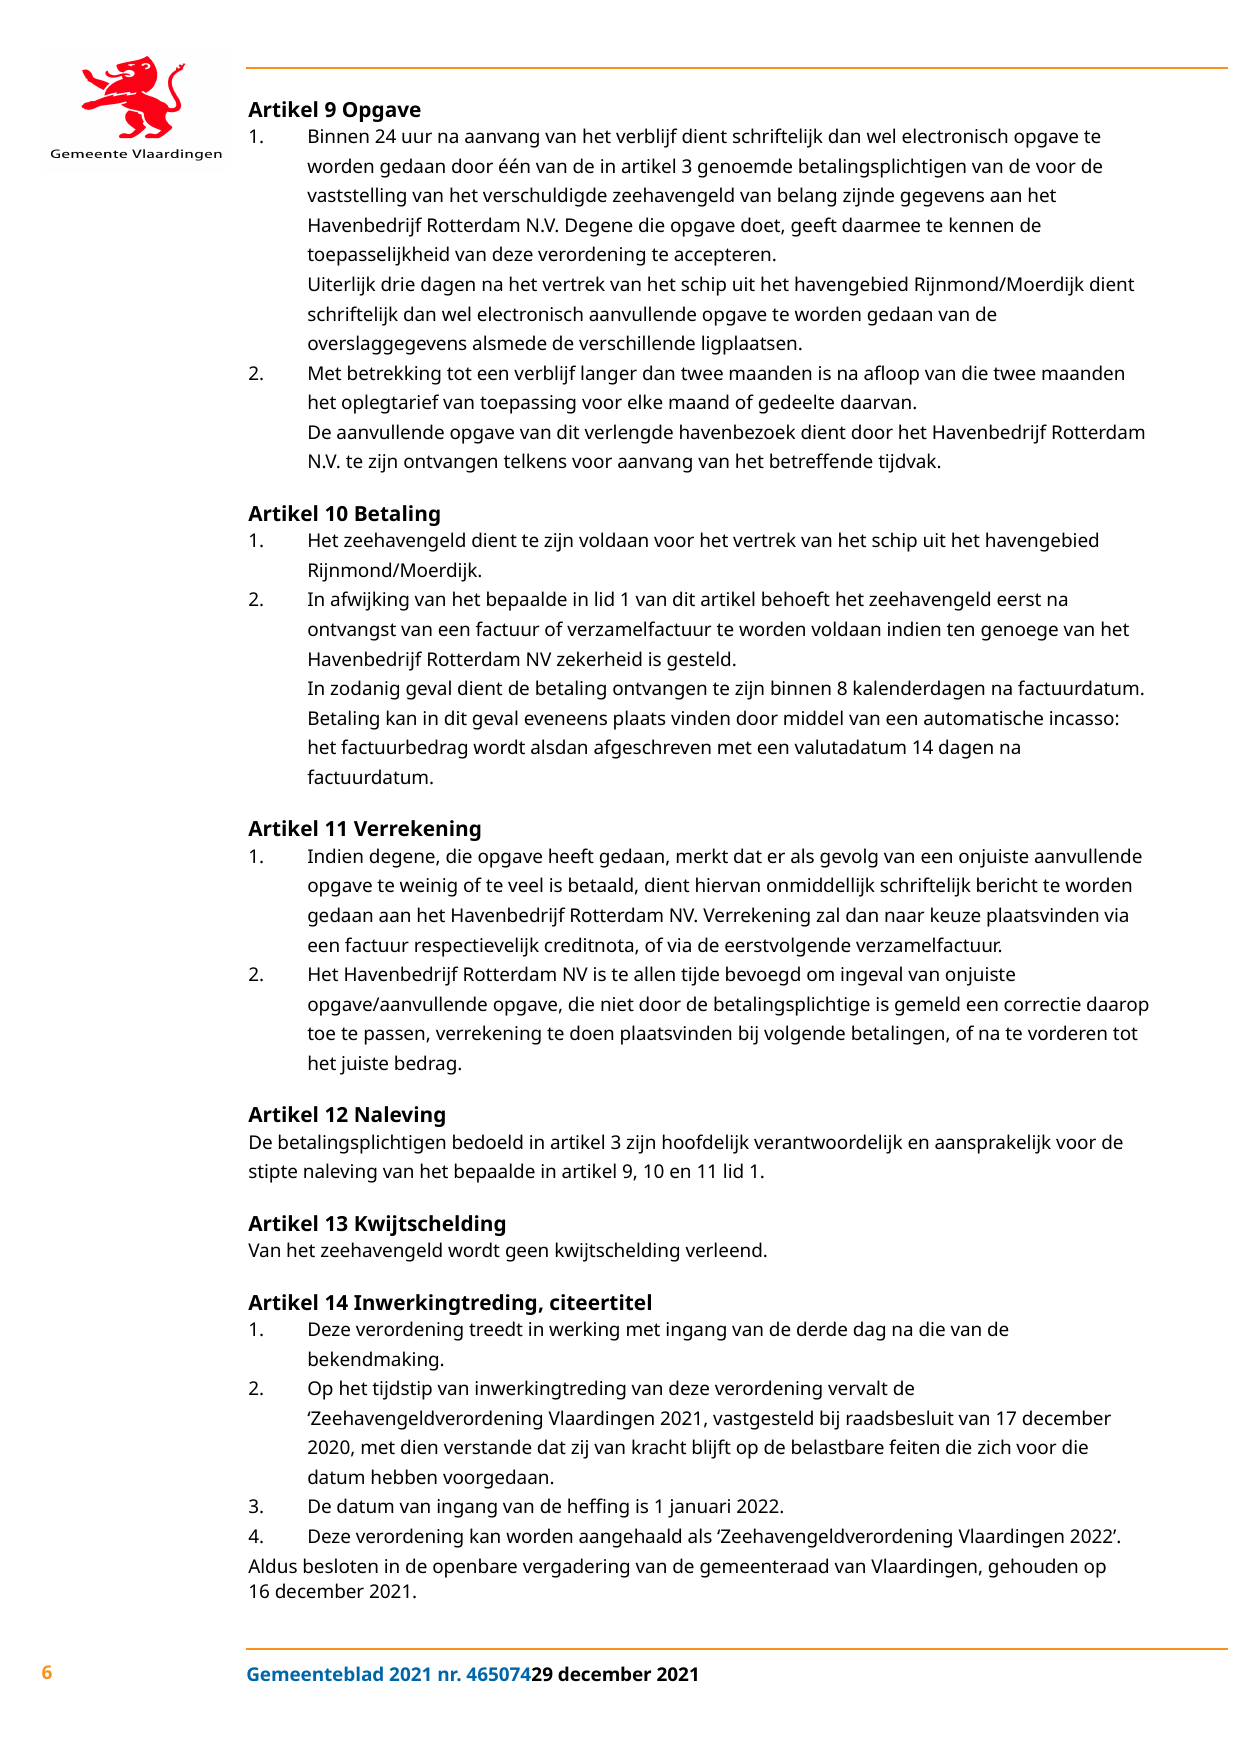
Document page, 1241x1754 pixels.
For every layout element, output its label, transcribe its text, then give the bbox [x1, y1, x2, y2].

list Het zeehavengeld dient te zijn voldaan voor het vertrek van het schip uit het havengebied Rijnmond/Moerdijk. [248, 527, 1152, 583]
text Artikel 12 Naleving [248, 1101, 1152, 1129]
text Artikel 9 Opgave [248, 95, 1152, 123]
list De aanvullende opgave van dit verlengde havenbezoek dient door het Havenbedrijf Rotterdam N.V. te zijn ontvangen telkens voor aanvang van het betreffende tijdvak. [248, 419, 1152, 474]
text 16 december 2021. [248, 1579, 1152, 1604]
list Deze verordening kan worden aangehaald als ‘Zeehavengeldverordening Vlaardingen 2022’. [248, 1523, 1152, 1549]
list In afwijking van het bepaalde in lid 1 van dit artikel behoeft het zeehavengeld eerst na ontvangst van een factuur of verzamelfactuur te worden voldaan indien ten genoege van het Havenbedrijf Rotterdam NV zekerheid is gesteld. [248, 587, 1152, 672]
list Met betrekking tot een verblijf langer dan twee maanden is na afloop van die twee maanden het oplegtarief van toepassing voor elke maand of gedeelte daarvan. [248, 360, 1152, 415]
text Artikel 11 Verrekening [248, 814, 1152, 843]
text Aldus besloten in de openbare vergadering van de gemeenteraad van Vlaardingen, gehouden op [248, 1553, 1152, 1579]
text Artikel 13 Kwijtschelding [248, 1209, 1152, 1237]
text De betalingsplichtigen bedoeld in artikel 3 zijn hoofdelijk verantwoordelijk en aansprakelijk voor de stipte naleving van het bepaalde in artikel 9, 10 en 11 lid 1. [248, 1129, 1152, 1184]
list Het Havenbedrijf Rotterdam NV is te allen tijde bevoegd om ingeval van onjuiste opgave/aanvullende opgave, die niet door de betalingsplichtige is gemeld een correctie daarop toe te passen, verrekening te doen plaatsvinden bij volgende betalingen, of na te vorderen tot het juiste bedrag. [248, 961, 1152, 1076]
list Indien degene, die opgave heeft gedaan, merkt dat er als gevolg van een onjuiste aanvullende opgave te weinig of te veel is betaald, dient hiervan onmiddellijk schriftelijk bericht te worden gedaan aan het Havenbedrijf Rotterdam NV. Verrekening zal dan naar keuze plaatsvinden via een factuur respectievelijk creditnota, of via de eerstvolgende verzamelfactuur. [248, 843, 1152, 957]
list In zodanig geval dient de betaling ontvangen te zijn binnen 8 kalenderdagen na factuurdatum. Betaling kan in dit geval eveneens plaats vinden door middel van een automatische incasso: het factuurbedrag wordt alsdan afgeschreven met een valutadatum 14 dagen na factuurdatum. [248, 675, 1152, 790]
list Uiterlijk drie dagen na het vertrek van het schip uit het havengebied Rijnmond/Moerdijk dient schriftelijk dan wel electronisch aanvullende opgave te worden gedaan van de overslaggegevens alsmede de verschillende ligplaatsen. [248, 271, 1152, 356]
text Van het zeehavengeld wordt geen kwijtschelding verleend. [248, 1237, 1152, 1263]
text Artikel 14 Inwerkingtreding, citeertitel [248, 1288, 1152, 1316]
picture [41, 47, 231, 172]
list Op het tijdstip van inwerkingtreding van deze verordening vervalt de ‘Zeehavengeldverordening Vlaardingen 2021, vastgesteld bij raadsbesluit van 17 december 2020, met dien verstande dat zij van kracht blijft op de belastbare feiten die zich voor die datum hebben voorgedaan. [248, 1375, 1152, 1490]
list De datum van ingang van de heffing is 1 januari 2022. [248, 1494, 1152, 1519]
text Artikel 10 Betaling [248, 499, 1152, 527]
list Deze verordening treedt in werking met ingang van de derde dag na die van de bekendmaking. [248, 1316, 1152, 1372]
list Binnen 24 uur na aanvang van het verblijf dient schriftelijk dan wel electronisch opgave te worden gedaan door één van de in artikel 3 genoemde betalingsplichtigen van de voor de vaststelling van het verschuldigde zeehavengeld van belang zijnde gegevens aan het Havenbedrijf Rotterdam N.V. Degene die opgave doet, geeft daarmee te kennen de toepasselijkheid van deze verordening te accepteren. [248, 123, 1152, 267]
